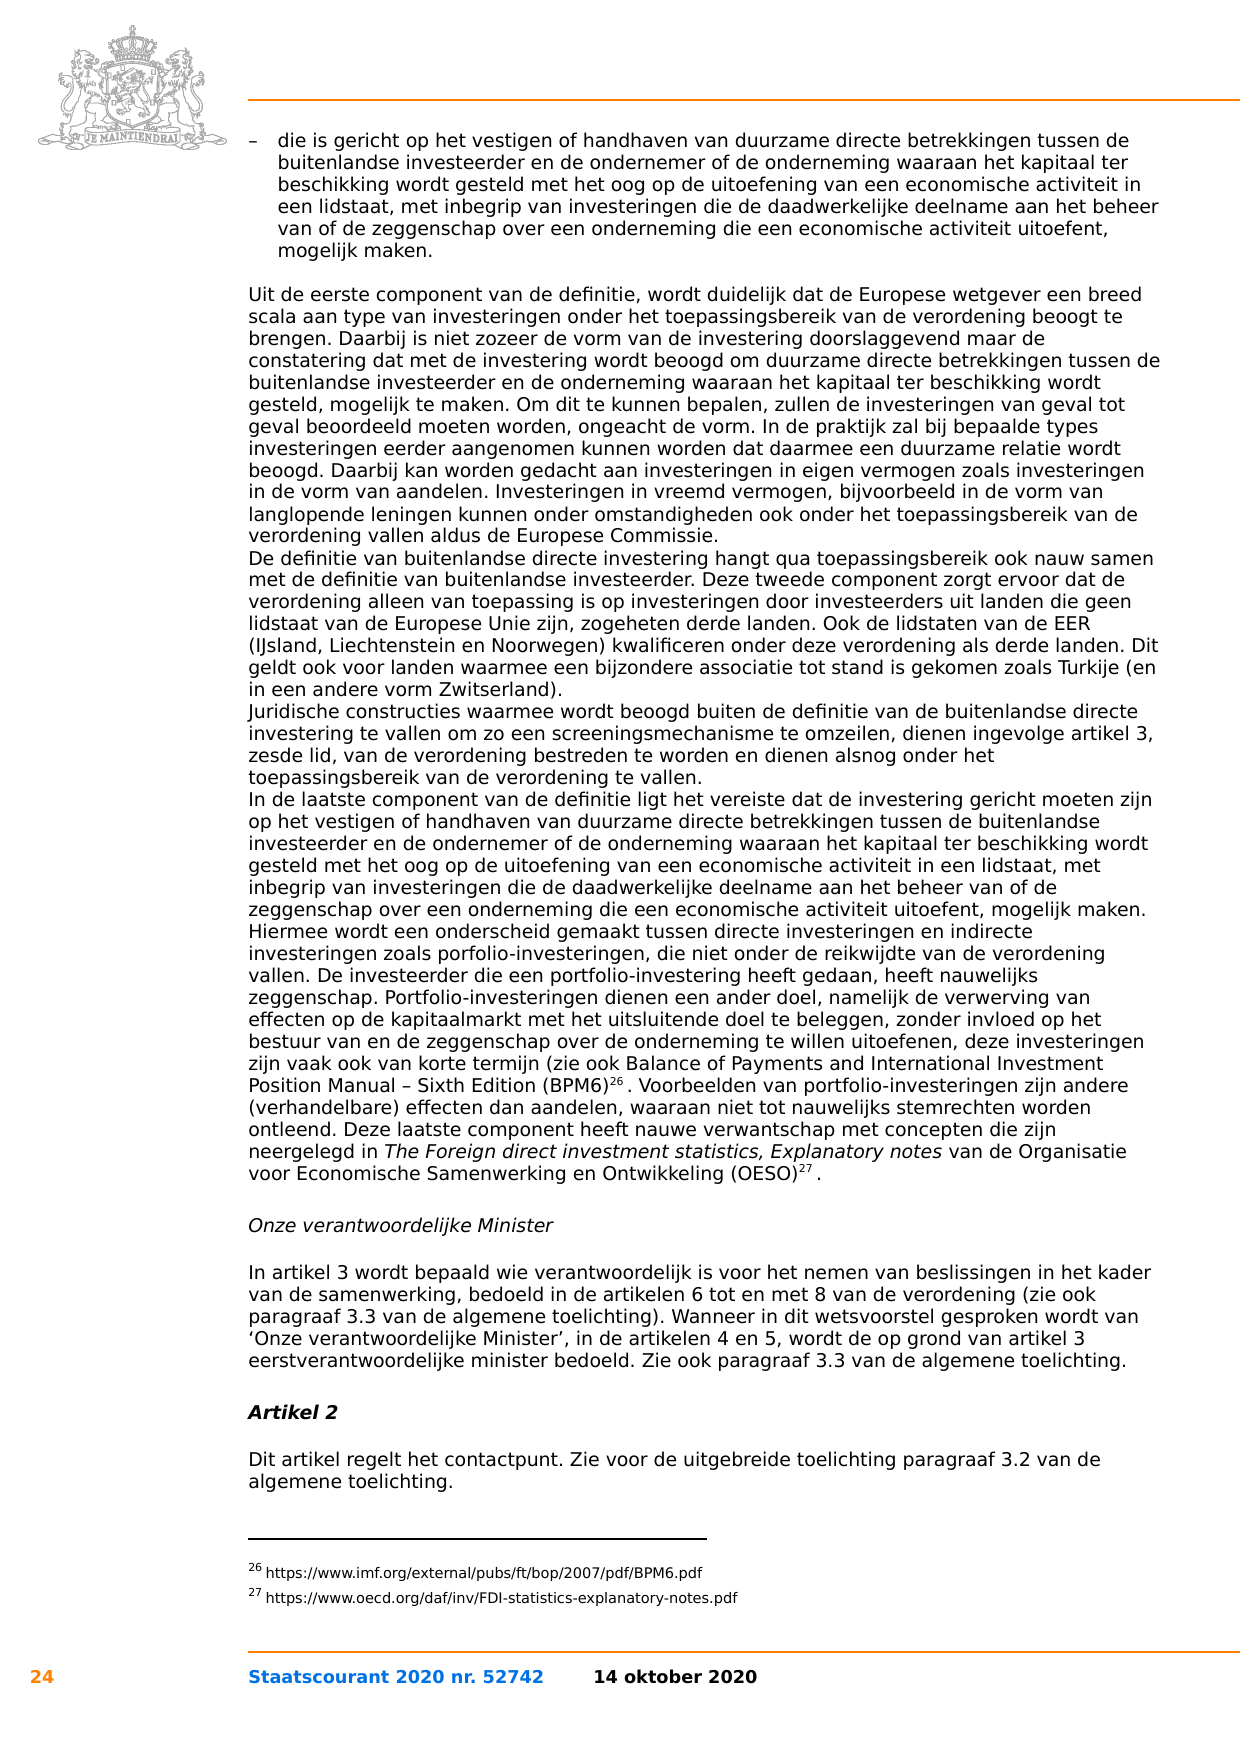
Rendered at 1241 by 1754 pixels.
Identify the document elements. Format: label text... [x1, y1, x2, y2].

picture [38, 25, 227, 150]
subtitle Onze verantwoordelijke Minister [248, 1215, 1163, 1237]
text https://www.oecd.org/daf/inv/FDI-statistics-explanatory-notes.pdf [248, 1586, 1163, 1608]
text In artikel 3 wordt bepaald wie verantwoordelijk is voor het nemen van beslissingen in het kader van de samenwerking, bedoeld in de artikelen 6 tot en met 8 van de verordening (zie ook paragraaf 3.3 van de algemene toelichting). Wanneer in dit wetsvoorstel gesproken wordt van ‘Onze verantwoordelijke Minister’, in de artikelen 4 en 5, wordt de op grond van artikel 3 eerstverantwoordelijke minister bedoeld. Zie ook paragraaf 3.3 van de algemene toelichting. [248, 1262, 1163, 1372]
text – die is gericht op het vestigen of handhaven van duurzame directe betrekkingen tussen de buitenlandse investeerder en de ondernemer of de onderneming waaraan het kapitaal ter beschikking wordt gesteld met het oog op de uitoefening van een economische activiteit in een lidstaat, met inbegrip van investeringen die de daadwerkelijke deelname aan het beheer van of de zeggenschap over een onderneming die een economische activiteit uitoefent, mogelijk maken. [248, 130, 1163, 262]
text https://www.imf.org/external/pubs/ft/bop/2007/pdf/BPM6.pdf [248, 1561, 1163, 1583]
text Uit de eerste component van de definitie, wordt duidelijk dat de Europese wetgever een breed scala aan type van investeringen onder het toepassingsbereik van de verordening beoogt te brengen. Daarbij is niet zozeer de vorm van de investering doorslaggevend maar de constatering dat met de investering wordt beoogd om duurzame directe betrekkingen tussen de buitenlandse investeerder en de onderneming waaraan het kapitaal ter beschikking wordt gesteld, mogelijk te maken. Om dit te kunnen bepalen, zullen de investeringen van geval tot geval beoordeeld moeten worden, ongeacht de vorm. In de praktijk zal bij bepaalde types investeringen eerder aangenomen kunnen worden dat daarmee een duurzame relatie wordt beoogd. Daarbij kan worden gedacht aan investeringen in eigen vermogen zoals investeringen in de vorm van aandelen. Investeringen in vreemd vermogen, bijvoorbeeld in de vorm van langlopende leningen kunnen onder omstandigheden ook onder het toepassingsbereik van de verordening vallen aldus de Europese Commissie. [248, 284, 1163, 547]
text Juridische constructies waarmee wordt beoogd buiten de definitie van de buitenlandse directe investering te vallen om zo een screeningsmechanisme te omzeilen, dienen ingevolge artikel 3, zesde lid, van de verordening bestreden te worden en dienen alsnog onder het toepassingsbereik van de verordening te vallen. [248, 701, 1163, 789]
subtitle Artikel 2 [248, 1402, 1163, 1424]
text In de laatste component van de definitie ligt het vereiste dat de investering gericht moeten zijn op het vestigen of handhaven van duurzame directe betrekkingen tussen de buitenlandse investeerder en de ondernemer of de onderneming waaraan het kapitaal ter beschikking wordt gesteld met het oog op de uitoefening van een economische activiteit in een lidstaat, met inbegrip van investeringen die de daadwerkelijke deelname aan het beheer van of de zeggenschap over een onderneming die een economische activiteit uitoefent, mogelijk maken. Hiermee wordt een onderscheid gemaakt tussen directe investeringen en indirecte investeringen zoals porfolio-investeringen, die niet onder de reikwijdte van de verordening vallen. De investeerder die een portfolio-investering heeft gedaan, heeft nauwelijks zeggenschap. Portfolio-investeringen dienen een ander doel, namelijk de verwerving van effecten op de kapitaalmarkt met het uitsluitende doel te beleggen, zonder invloed op het bestuur van en de zeggenschap over de onderneming te willen uitoefenen, deze investeringen zijn vaak ook van korte termijn (zie ook Balance of Payments and International Investment Position Manual – Sixth Edition (BPM6). Voorbeelden van portfolio-investeringen zijn andere (verhandelbare) effecten dan aandelen, waaraan niet tot nauwelijks stemrechten worden ontleend. Deze laatste component heeft nauwe verwantschap met concepten die zijn neergelegd in The Foreign direct investment statistics, Explanatory notes van de Organisatie voor Economische Samenwerking en Ontwikkeling (OESO). [248, 789, 1163, 1185]
text De definitie van buitenlandse directe investering hangt qua toepassingsbereik ook nauw samen met de definitie van buitenlandse investeerder. Deze tweede component zorgt ervoor dat de verordening alleen van toepassing is op investeringen door investeerders uit landen die geen lidstaat van de Europese Unie zijn, zogeheten derde landen. Ook de lidstaten van de EER (IJsland, Liechtenstein en Noorwegen) kwalificeren onder deze verordening als derde landen. Dit geldt ook voor landen waarmee een bijzondere associatie tot stand is gekomen zoals Turkije (en in een andere vorm Zwitserland). [248, 547, 1163, 701]
text Dit artikel regelt het contactpunt. Zie voor de uitgebreide toelichting paragraaf 3.2 van de algemene toelichting. [248, 1449, 1163, 1493]
